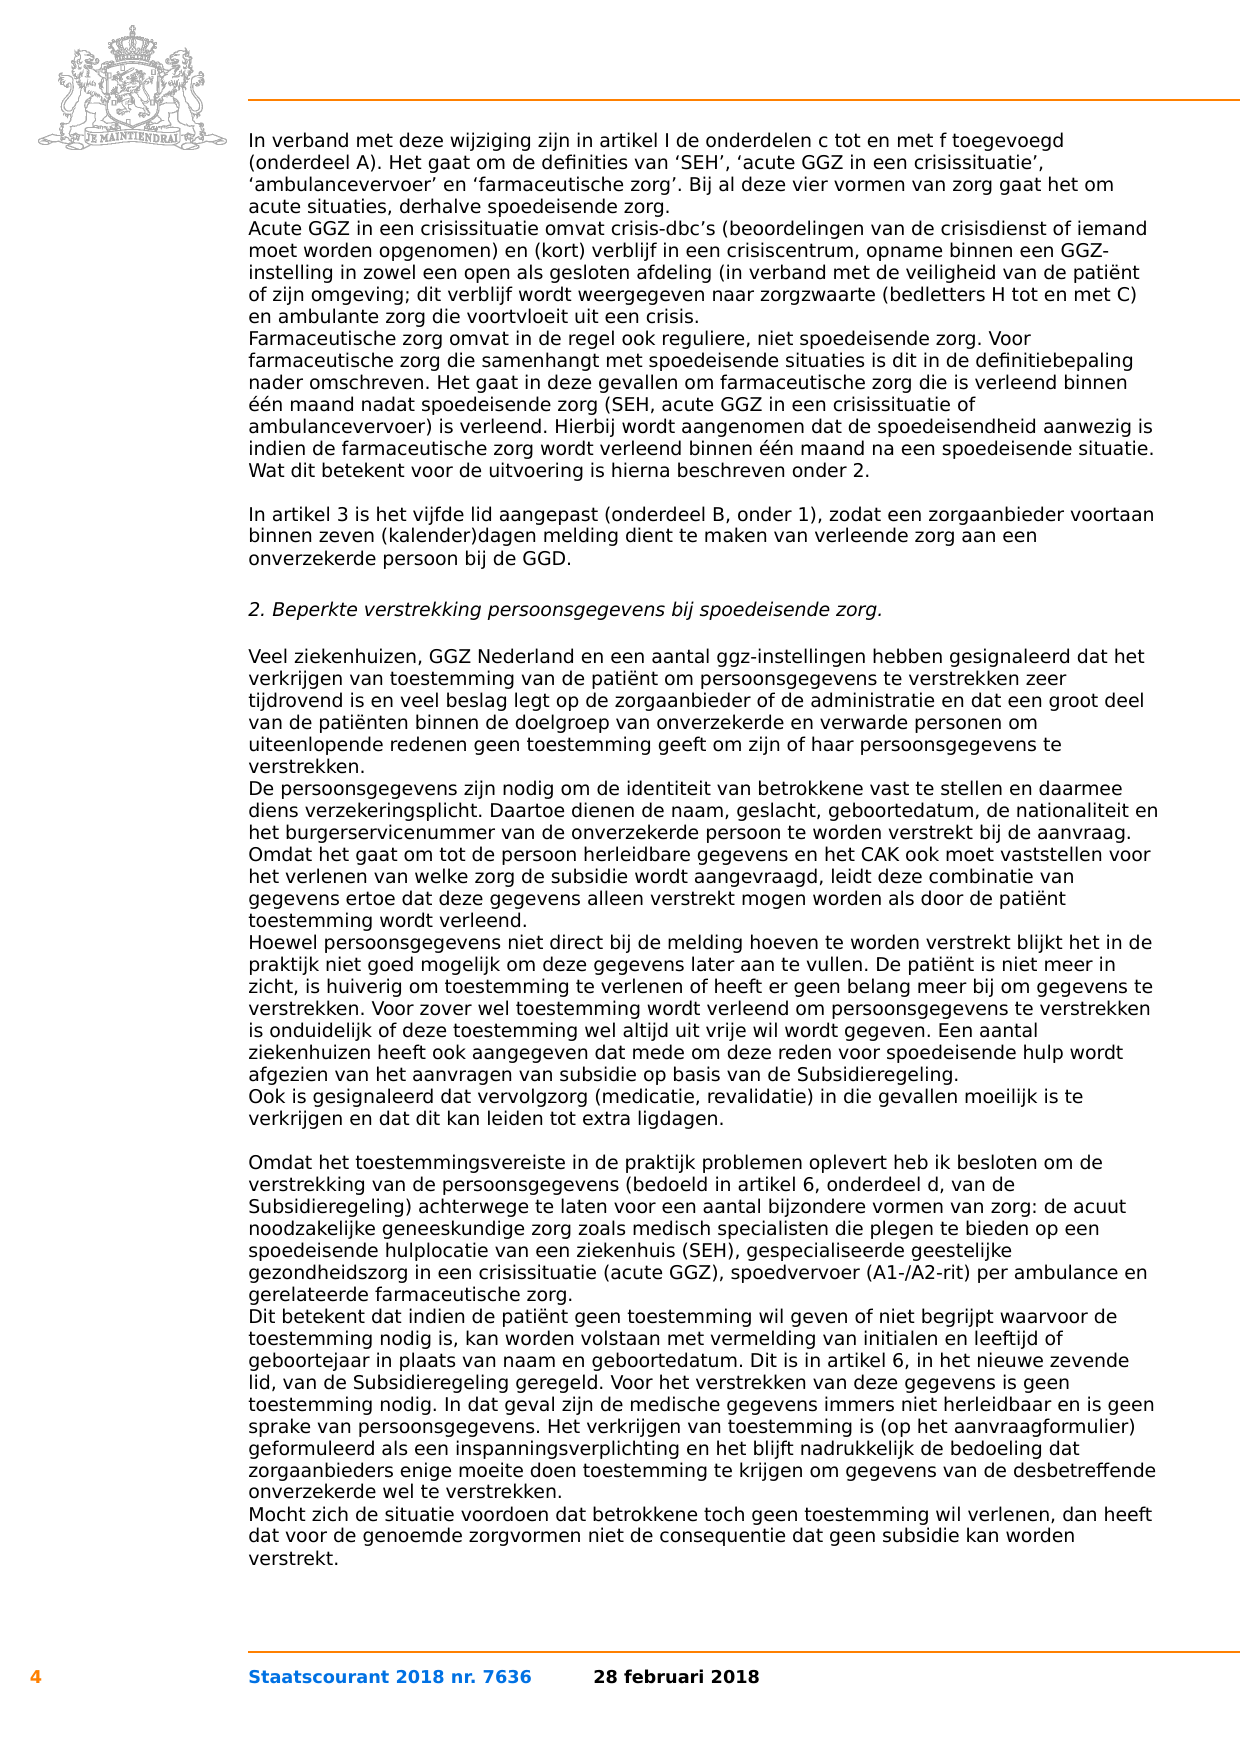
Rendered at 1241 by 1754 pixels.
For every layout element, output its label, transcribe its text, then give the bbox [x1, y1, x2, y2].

text Mocht zich de situatie voordoen dat betrokkene toch geen toestemming wil verlenen, dan heeft dat voor de genoemde zorgvormen niet de consequentie dat geen subsidie kan worden verstrekt. [248, 1503, 1163, 1569]
text Hoewel persoonsgegevens niet direct bij de melding hoeven te worden verstrekt blijkt het in de praktijk niet goed mogelijk om deze gegevens later aan te vullen. De patiënt is niet meer in zicht, is huiverig om toestemming te verlenen of heeft er geen belang meer bij om gegevens te verstrekken. Voor zover wel toestemming wordt verleend om persoonsgegevens te verstrekken is onduidelijk of deze toestemming wel altijd uit vrije wil wordt gegeven. Een aantal ziekenhuizen heeft ook aangegeven dat mede om deze reden voor spoedeisende hulp wordt afgezien van het aanvragen van subsidie op basis van de Subsidieregeling. [248, 932, 1163, 1086]
picture [38, 25, 227, 150]
text Ook is gesignaleerd dat vervolgzorg (medicatie, revalidatie) in die gevallen moeilijk is te verkrijgen en dat dit kan leiden tot extra ligdagen. [248, 1086, 1163, 1130]
text Acute GGZ in een crisissituatie omvat crisis-dbc’s (beoordelingen van de crisisdienst of iemand moet worden opgenomen) en (kort) verblijf in een crisiscentrum, opname binnen een GGZ-instelling in zowel een open als gesloten afdeling (in verband met de veiligheid van de patiënt of zijn omgeving; dit verblijf wordt weergegeven naar zorgzwaarte (bedletters H tot en met C) en ambulante zorg die voortvloeit uit een crisis. [248, 218, 1163, 328]
subtitle 2. Beperkte verstrekking persoonsgegevens bij spoedeisende zorg. [248, 599, 1163, 621]
text Omdat het toestemmingsvereiste in de praktijk problemen oplevert heb ik besloten om de verstrekking van de persoonsgegevens (bedoeld in artikel 6, onderdeel d, van de Subsidieregeling) achterwege te laten voor een aantal bijzondere vormen van zorg: de acuut noodzakelijke geneeskundige zorg zoals medisch specialisten die plegen te bieden op een spoedeisende hulplocatie van een ziekenhuis (SEH), gespecialiseerde geestelijke gezondheidszorg in een crisissituatie (acute GGZ), spoedvervoer (A1-/A2-rit) per ambulance en gerelateerde farmaceutische zorg. [248, 1152, 1163, 1306]
text Dit betekent dat indien de patiënt geen toestemming wil geven of niet begrijpt waarvoor de toestemming nodig is, kan worden volstaan met vermelding van initialen en leeftijd of geboortejaar in plaats van naam en geboortedatum. Dit is in artikel 6, in het nieuwe zevende lid, van de Subsidieregeling geregeld. Voor het verstrekken van deze gegevens is geen toestemming nodig. In dat geval zijn de medische gegevens immers niet herleidbaar en is geen sprake van persoonsgegevens. Het verkrijgen van toestemming is (op het aanvraagformulier) geformuleerd als een inspanningsverplichting en het blijft nadrukkelijk de bedoeling dat zorgaanbieders enige moeite doen toestemming te krijgen om gegevens van de desbetreffende onverzekerde wel te verstrekken. [248, 1306, 1163, 1503]
text Farmaceutische zorg omvat in de regel ook reguliere, niet spoedeisende zorg. Voor farmaceutische zorg die samenhangt met spoedeisende situaties is dit in de definitiebepaling nader omschreven. Het gaat in deze gevallen om farmaceutische zorg die is verleend binnen één maand nadat spoedeisende zorg (SEH, acute GGZ in een crisissituatie of ambulancevervoer) is verleend. Hierbij wordt aangenomen dat de spoedeisendheid aanwezig is indien de farmaceutische zorg wordt verleend binnen één maand na een spoedeisende situatie. Wat dit betekent voor de uitvoering is hierna beschreven onder 2. [248, 328, 1163, 482]
text In artikel 3 is het vijfde lid aangepast (onderdeel B, onder 1), zodat een zorgaanbieder voortaan binnen zeven (kalender)dagen melding dient te maken van verleende zorg aan een onverzekerde persoon bij de GGD. [248, 503, 1163, 569]
text In verband met deze wijziging zijn in artikel I de onderdelen c tot en met f toegevoegd (onderdeel A). Het gaat om de definities van ‘SEH’, ‘acute GGZ in een crisissituatie’, ‘ambulancevervoer’ en ‘farmaceutische zorg’. Bij al deze vier vormen van zorg gaat het om acute situaties, derhalve spoedeisende zorg. [248, 130, 1163, 218]
text Veel ziekenhuizen, GGZ Nederland en een aantal ggz-instellingen hebben gesignaleerd dat het verkrijgen van toestemming van de patiënt om persoonsgegevens te verstrekken zeer tijdrovend is en veel beslag legt op de zorgaanbieder of de administratie en dat een groot deel van de patiënten binnen de doelgroep van onverzekerde en verwarde personen om uiteenlopende redenen geen toestemming geeft om zijn of haar persoonsgegevens te verstrekken. [248, 646, 1163, 778]
text De persoonsgegevens zijn nodig om de identiteit van betrokkene vast te stellen en daarmee diens verzekeringsplicht. Daartoe dienen de naam, geslacht, geboortedatum, de nationaliteit en het burgerservicenummer van de onverzekerde persoon te worden verstrekt bij de aanvraag. Omdat het gaat om tot de persoon herleidbare gegevens en het CAK ook moet vaststellen voor het verlenen van welke zorg de subsidie wordt aangevraagd, leidt deze combinatie van gegevens ertoe dat deze gegevens alleen verstrekt mogen worden als door de patiënt toestemming wordt verleend. [248, 778, 1163, 932]
